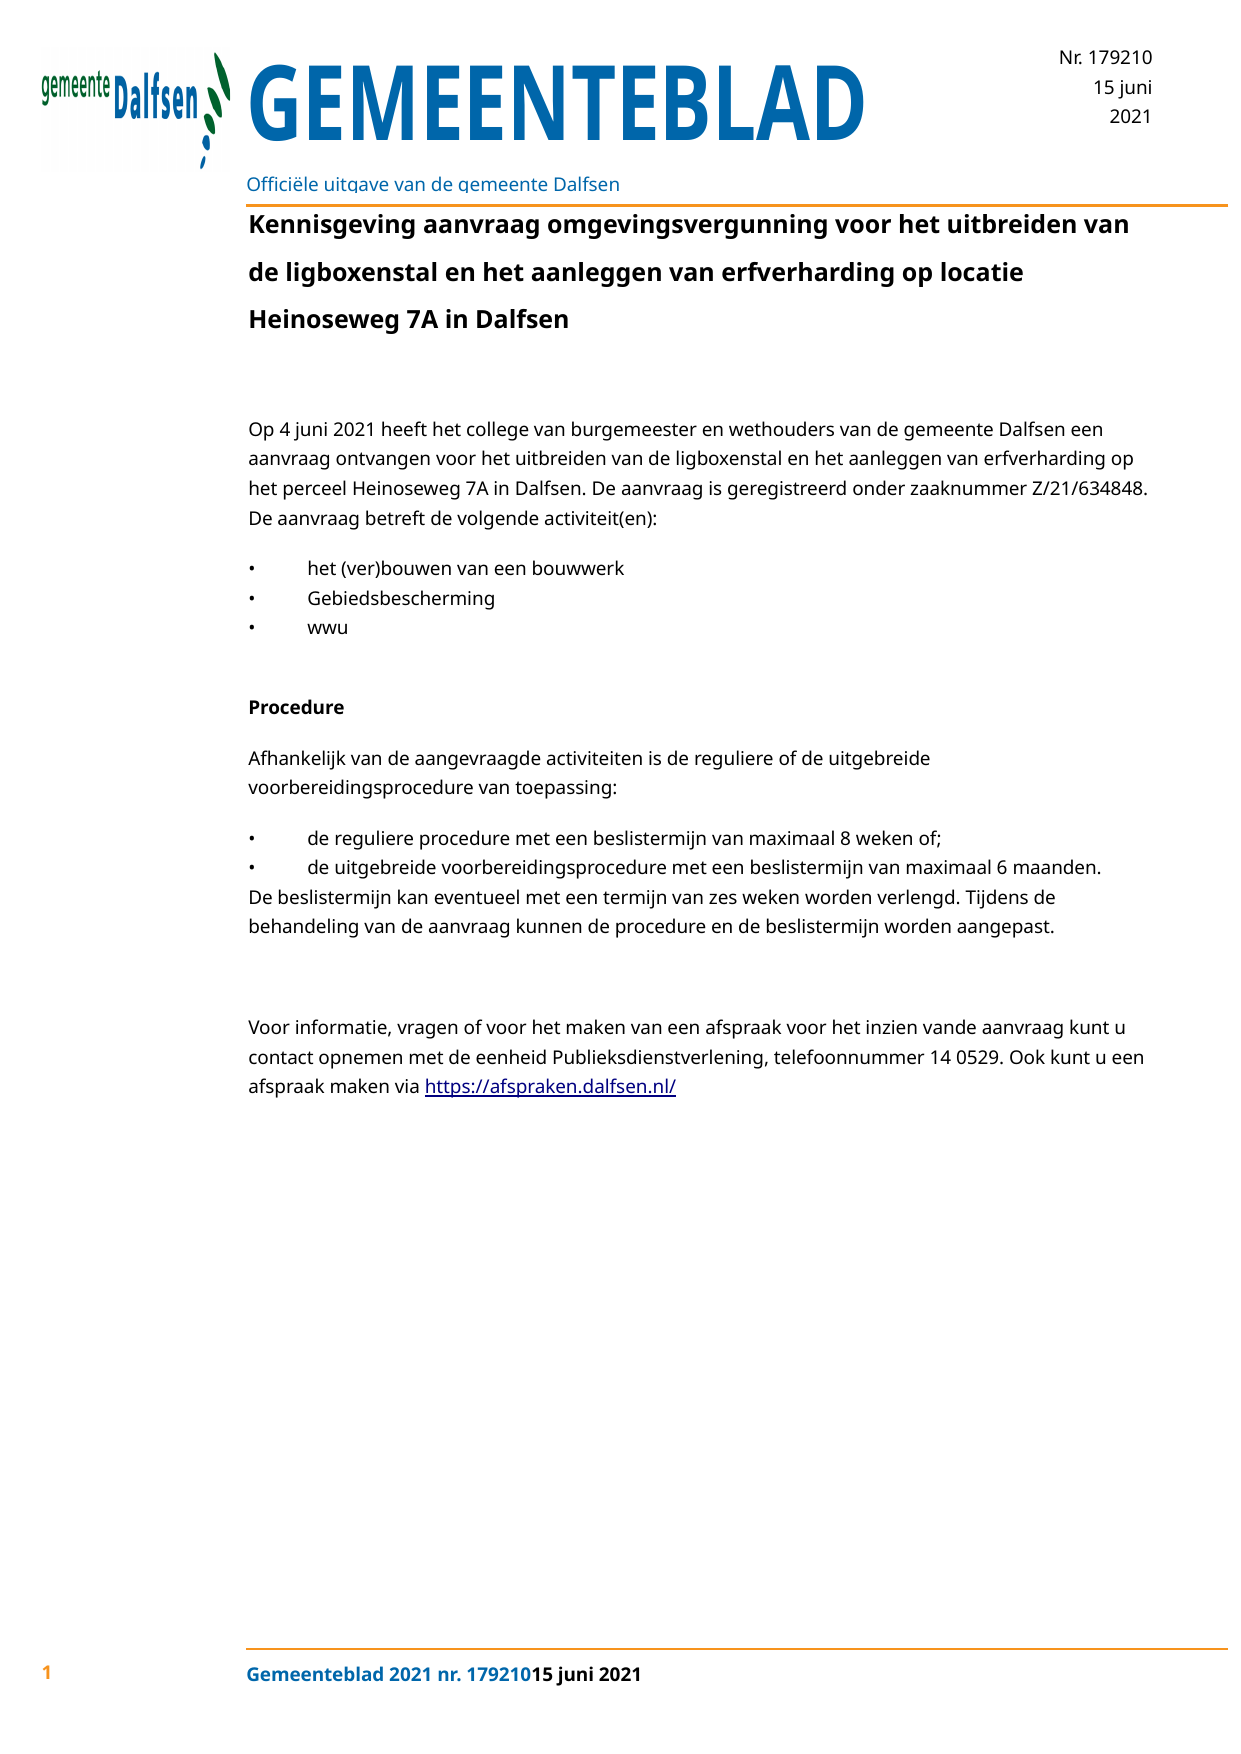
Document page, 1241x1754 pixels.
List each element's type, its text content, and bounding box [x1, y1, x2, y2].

list Gebiedsbescherming [248, 585, 1152, 610]
text Voor informatie, vragen of voor het maken van een afspraak voor het inzien vande aanvraag kunt u contact opnemen met de eenheid Publieksdienstverlening, telefoonnummer 14 0529. Ook kunt u een afspraak maken via https://afspraken.dalfsen.nl/ [248, 1014, 1152, 1099]
text Kennisgeving aanvraag omgevingsvergunning voor het uitbreiden van de ligboxenstal en het aanleggen van erfverharding op locatie Heinoseweg 7A in Dalfsen [248, 207, 1152, 336]
list de reguliere procedure met een beslistermijn van maximaal 8 weken of; [248, 825, 1152, 850]
picture [41, 47, 231, 172]
text Afhankelijk van de aangevraagde activiteiten is de reguliere of de uitgebreide voorbereidingsprocedure van toepassing: [248, 745, 1152, 800]
text Op 4 juni 2021 heeft het college van burgemeester en wethouders van de gemeente Dalfsen een aanvraag ontvangen voor het uitbreiden van de ligboxenstal en het aanleggen van erfverharding op het perceel Heinoseweg 7A in Dalfsen. De aanvraag is geregistreerd onder zaaknummer Z/21/634848. De aanvraag betreft de volgende activiteit(en): [248, 416, 1152, 530]
list wwu [248, 614, 1152, 640]
text Procedure [248, 694, 1152, 720]
list het (ver)bouwen van een bouwwerk [248, 555, 1152, 581]
list de uitgebreide voorbereidingsprocedure met een beslistermijn van maximaal 6 maanden. [248, 854, 1152, 880]
text De beslistermijn kan eventueel met een termijn van zes weken worden verlengd. Tijdens de behandeling van de aanvraag kunnen de procedure en de beslistermijn worden aangepast. [248, 884, 1152, 939]
